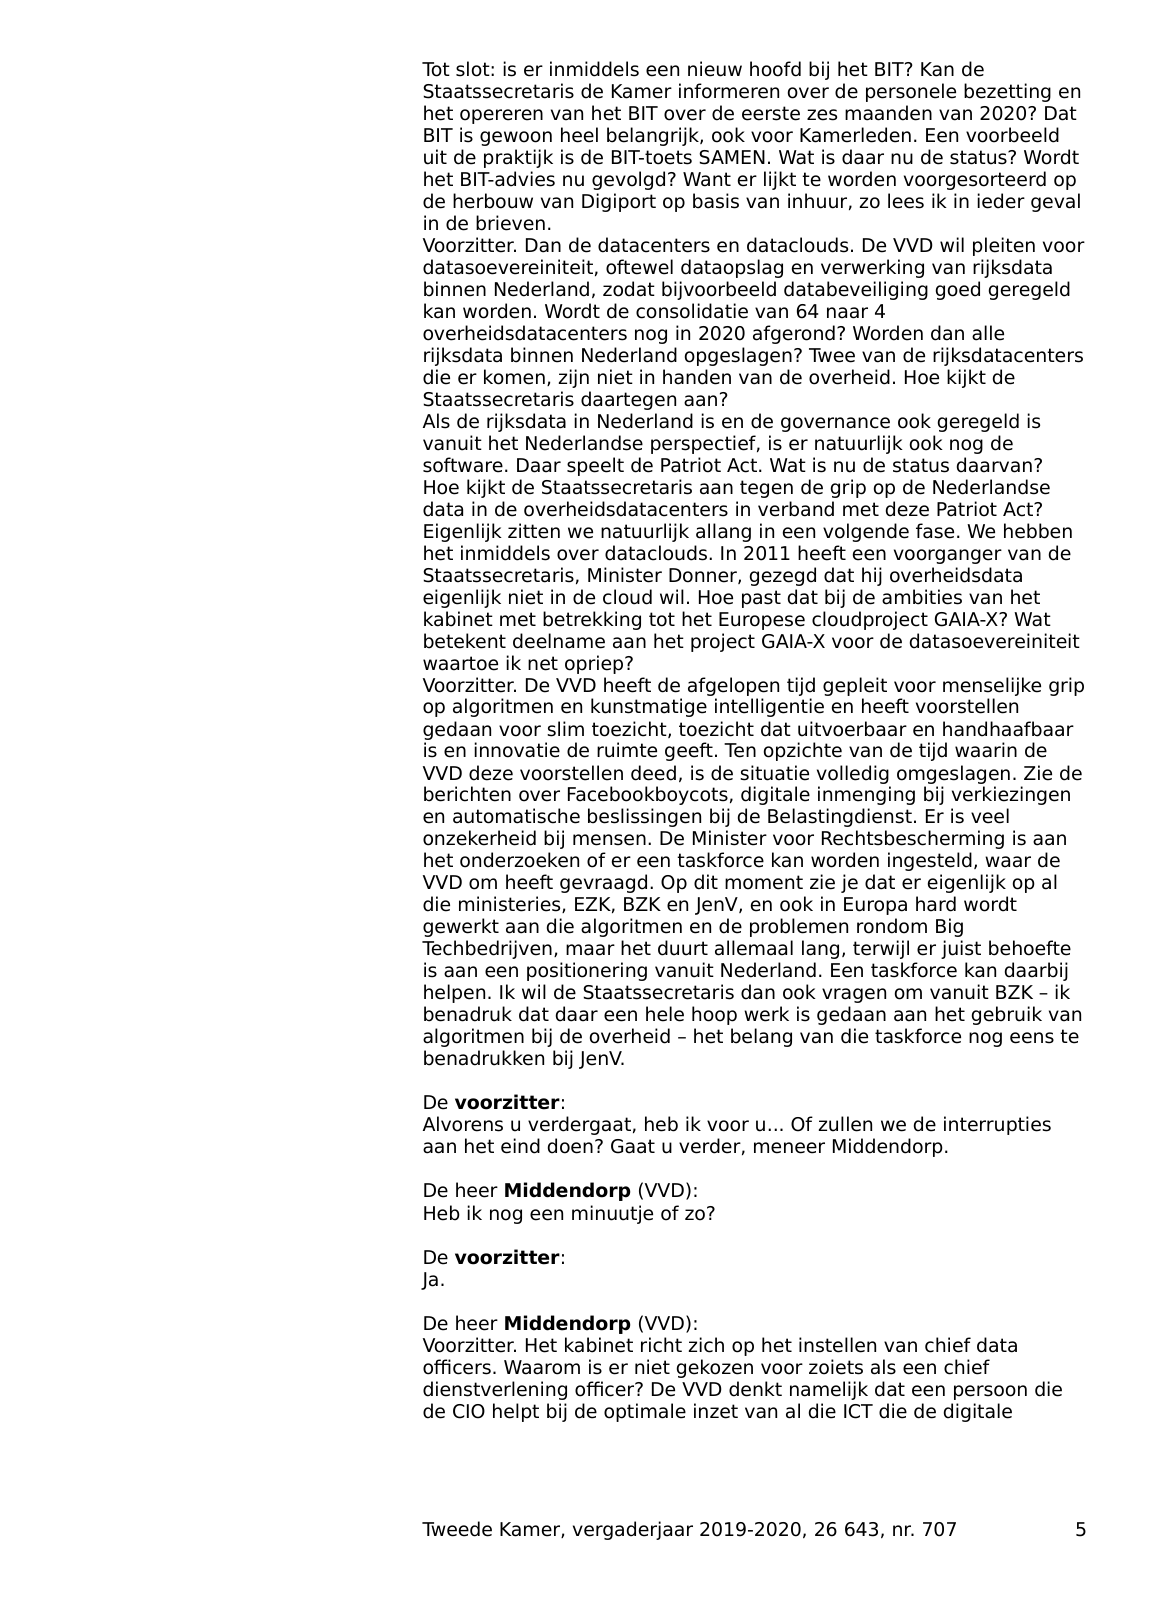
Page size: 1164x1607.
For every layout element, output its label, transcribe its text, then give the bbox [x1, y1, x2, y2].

text Heb ik nog een minuutje of zo? [422, 1202, 1087, 1224]
text Ja. [422, 1268, 1087, 1291]
text Alvorens u verdergaat, heb ik voor u... Of zullen we de interrupties aan het eind doen? Gaat u verder, meneer Middendorp. [422, 1114, 1087, 1158]
text De voorzitter: [422, 1092, 1087, 1114]
text De voorzitter: [422, 1247, 1087, 1268]
text Als de rijksdata in Nederland is en de governance ook geregeld is vanuit het Nederlandse perspectief, is er natuurlijk ook nog de software. Daar speelt de Patriot Act. Wat is nu de status daarvan? Hoe kijkt de Staatssecretaris aan tegen de grip op de Nederlandse data in de overheidsdatacenters in verband met deze Patriot Act? [422, 411, 1087, 521]
text Tot slot: is er inmiddels een nieuw hoofd bij het BIT? Kan de Staatssecretaris de Kamer informeren over de personele bezetting en het opereren van het BIT over de eerste zes maanden van 2020? Dat BIT is gewoon heel belangrijk, ook voor Kamerleden. Een voorbeeld uit de praktijk is de BIT-toets SAMEN. Wat is daar nu de status? Wordt het BIT-advies nu gevolgd? Want er lijkt te worden voorgesorteerd op de herbouw van Digiport op basis van inhuur, zo lees ik in ieder geval in de brieven. [422, 59, 1087, 235]
text De heer Middendorp (VVD): [422, 1313, 1087, 1335]
text Voorzitter. Het kabinet richt zich op het instellen van chief data officers. Waarom is er niet gekozen voor zoiets als een chief dienstverlening officer? De VVD denkt namelijk dat een persoon die de CIO helpt bij de optimale inzet van al die ICT die de digitale [422, 1335, 1087, 1423]
text De heer Middendorp (VVD): [422, 1180, 1087, 1202]
text Eigenlijk zitten we natuurlijk allang in een volgende fase. We hebben het inmiddels over dataclouds. In 2011 heeft een voorganger van de Staatssecretaris, Minister Donner, gezegd dat hij overheidsdata eigenlijk niet in de cloud wil. Hoe past dat bij de ambities van het kabinet met betrekking tot het Europese cloudproject GAIA-X? Wat betekent deelname aan het project GAIA-X voor de datasoevereiniteit waartoe ik net opriep? [422, 521, 1087, 674]
text Voorzitter. De VVD heeft de afgelopen tijd gepleit voor menselijke grip op algoritmen en kunstmatige intelligentie en heeft voorstellen gedaan voor slim toezicht, toezicht dat uitvoerbaar en handhaafbaar is en innovatie de ruimte geeft. Ten opzichte van de tijd waarin de VVD deze voorstellen deed, is de situatie volledig omgeslagen. Zie de berichten over Facebookboycots, digitale inmenging bij verkiezingen en automatische beslissingen bij de Belastingdienst. Er is veel onzekerheid bij mensen. De Minister voor Rechtsbescherming is aan het onderzoeken of er een taskforce kan worden ingesteld, waar de VVD om heeft gevraagd. Op dit moment zie je dat er eigenlijk op al die ministeries, EZK, BZK en JenV, en ook in Europa hard wordt gewerkt aan die algoritmen en de problemen rondom Big Techbedrijven, maar het duurt allemaal lang, terwijl er juist behoefte is aan een positionering vanuit Nederland. Een taskforce kan daarbij helpen. Ik wil de Staatssecretaris dan ook vragen om vanuit BZK – ik benadruk dat daar een hele hoop werk is gedaan aan het gebruik van algoritmen bij de overheid – het belang van die taskforce nog eens te benadrukken bij JenV. [422, 674, 1087, 1070]
text Voorzitter. Dan de datacenters en dataclouds. De VVD wil pleiten voor datasoevereiniteit, oftewel dataopslag en verwerking van rijksdata binnen Nederland, zodat bijvoorbeeld databeveiliging goed geregeld kan worden. Wordt de consolidatie van 64 naar 4 overheidsdatacenters nog in 2020 afgerond? Worden dan alle rijksdata binnen Nederland opgeslagen? Twee van de rijksdatacenters die er komen, zijn niet in handen van de overheid. Hoe kijkt de Staatssecretaris daartegen aan? [422, 235, 1087, 411]
